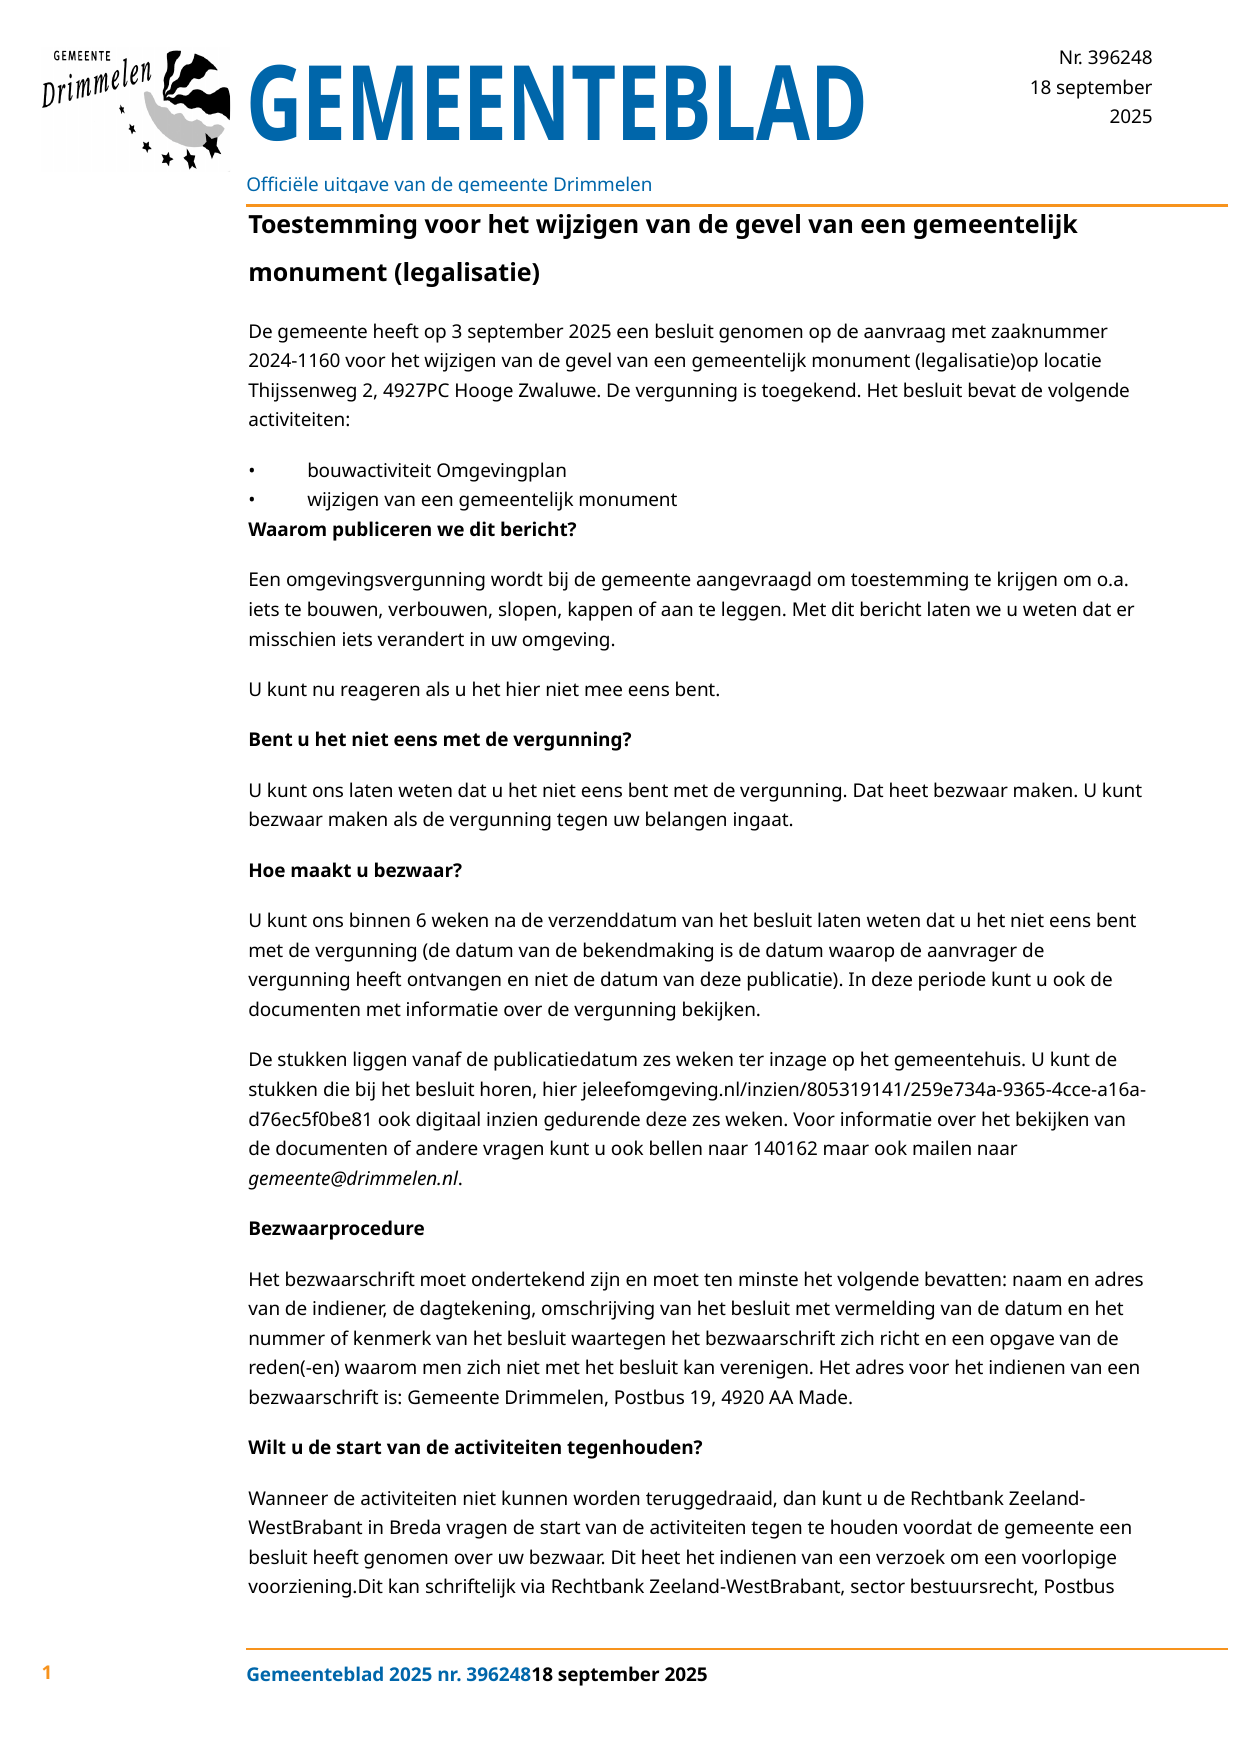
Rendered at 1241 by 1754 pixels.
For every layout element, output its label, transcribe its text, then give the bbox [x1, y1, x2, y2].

text U kunt nu reageren als u het hier niet mee eens bent. [248, 676, 1152, 702]
text Wilt u de start van de activiteiten tegenhouden? [248, 1434, 1152, 1460]
text Het bezwaarschrift moet ondertekend zijn en moet ten minste het volgende bevatten: naam en adres van de indiener, de dagtekening, omschrijving van het besluit met vermelding van de datum en het nummer of kenmerk van het besluit waartegen het bezwaarschrift zich richt en een opgave van de reden(-en) waarom men zich niet met het besluit kan verenigen. Het adres voor het indienen van een bezwaarschrift is: Gemeente Drimmelen, Postbus 19, 4920 AA Made. [248, 1266, 1152, 1410]
text U kunt ons binnen 6 weken na de verzenddatum van het besluit laten weten dat u het niet eens bent met de vergunning (de datum van de bekendmaking is de datum waarop de aanvrager de vergunning heeft ontvangen en niet de datum van deze publicatie). In deze periode kunt u ook de documenten met informatie over de vergunning bekijken. [248, 907, 1152, 1022]
picture [41, 47, 231, 172]
list wijzigen van een gemeentelijk monument [248, 487, 1152, 512]
text Bezwaarprocedure [248, 1215, 1152, 1241]
text Een omgevingsvergunning wordt bij de gemeente aangevraagd om toestemming te krijgen om o.a. iets te bouwen, verbouwen, slopen, kappen of aan te leggen. Met dit bericht laten we u weten dat er misschien iets verandert in uw omgeving. [248, 567, 1152, 652]
text U kunt ons laten weten dat u het niet eens bent met de vergunning. Dat heet bezwaar maken. U kunt bezwaar maken als de vergunning tegen uw belangen ingaat. [248, 777, 1152, 832]
text De stukken liggen vanaf de publicatiedatum zes weken ter inzage op het gemeentehuis. U kunt de stukken die bij het besluit horen, hier jeleefomgeving.nl/inzien/805319141/259e734a-9365-4cce-a16a-d76ec5f0be81 ook digitaal inzien gedurende deze zes weken. Voor informatie over het bekijken van de documenten of andere vragen kunt u ook bellen naar 140162 maar ook mailen naar gemeente@drimmelen.nl. [248, 1047, 1152, 1191]
text De gemeente heeft op 3 september 2025 een besluit genomen op de aanvraag met zaaknummer 2024-1160 voor het wijzigen van de gevel van een gemeentelijk monument (legalisatie)op locatie Thijssenweg 2, 4927PC Hooge Zwaluwe. De vergunning is toegekend. Het besluit bevat de volgende activiteiten: [248, 318, 1152, 432]
list bouwactiviteit Omgevingplan [248, 457, 1152, 483]
text Hoe maakt u bezwaar? [248, 857, 1152, 883]
text Wanneer de activiteiten niet kunnen worden teruggedraaid, dan kunt u de Rechtbank Zeeland-WestBrabant in Breda vragen de start van de activiteiten tegen te houden voordat de gemeente een besluit heeft genomen over uw bezwaar. Dit heet het indienen van een verzoek om een voorlopige voorziening.Dit kan schriftelijk via Rechtbank Zeeland-WestBrabant, sector bestuursrecht, Postbus [248, 1485, 1152, 1599]
text Toestemming voor het wijzigen van de gevel van een gemeentelijk monument (legalisatie) [248, 207, 1152, 288]
text Bent u het niet eens met de vergunning? [248, 727, 1152, 752]
text Waarom publiceren we dit bericht? [248, 516, 1152, 542]
